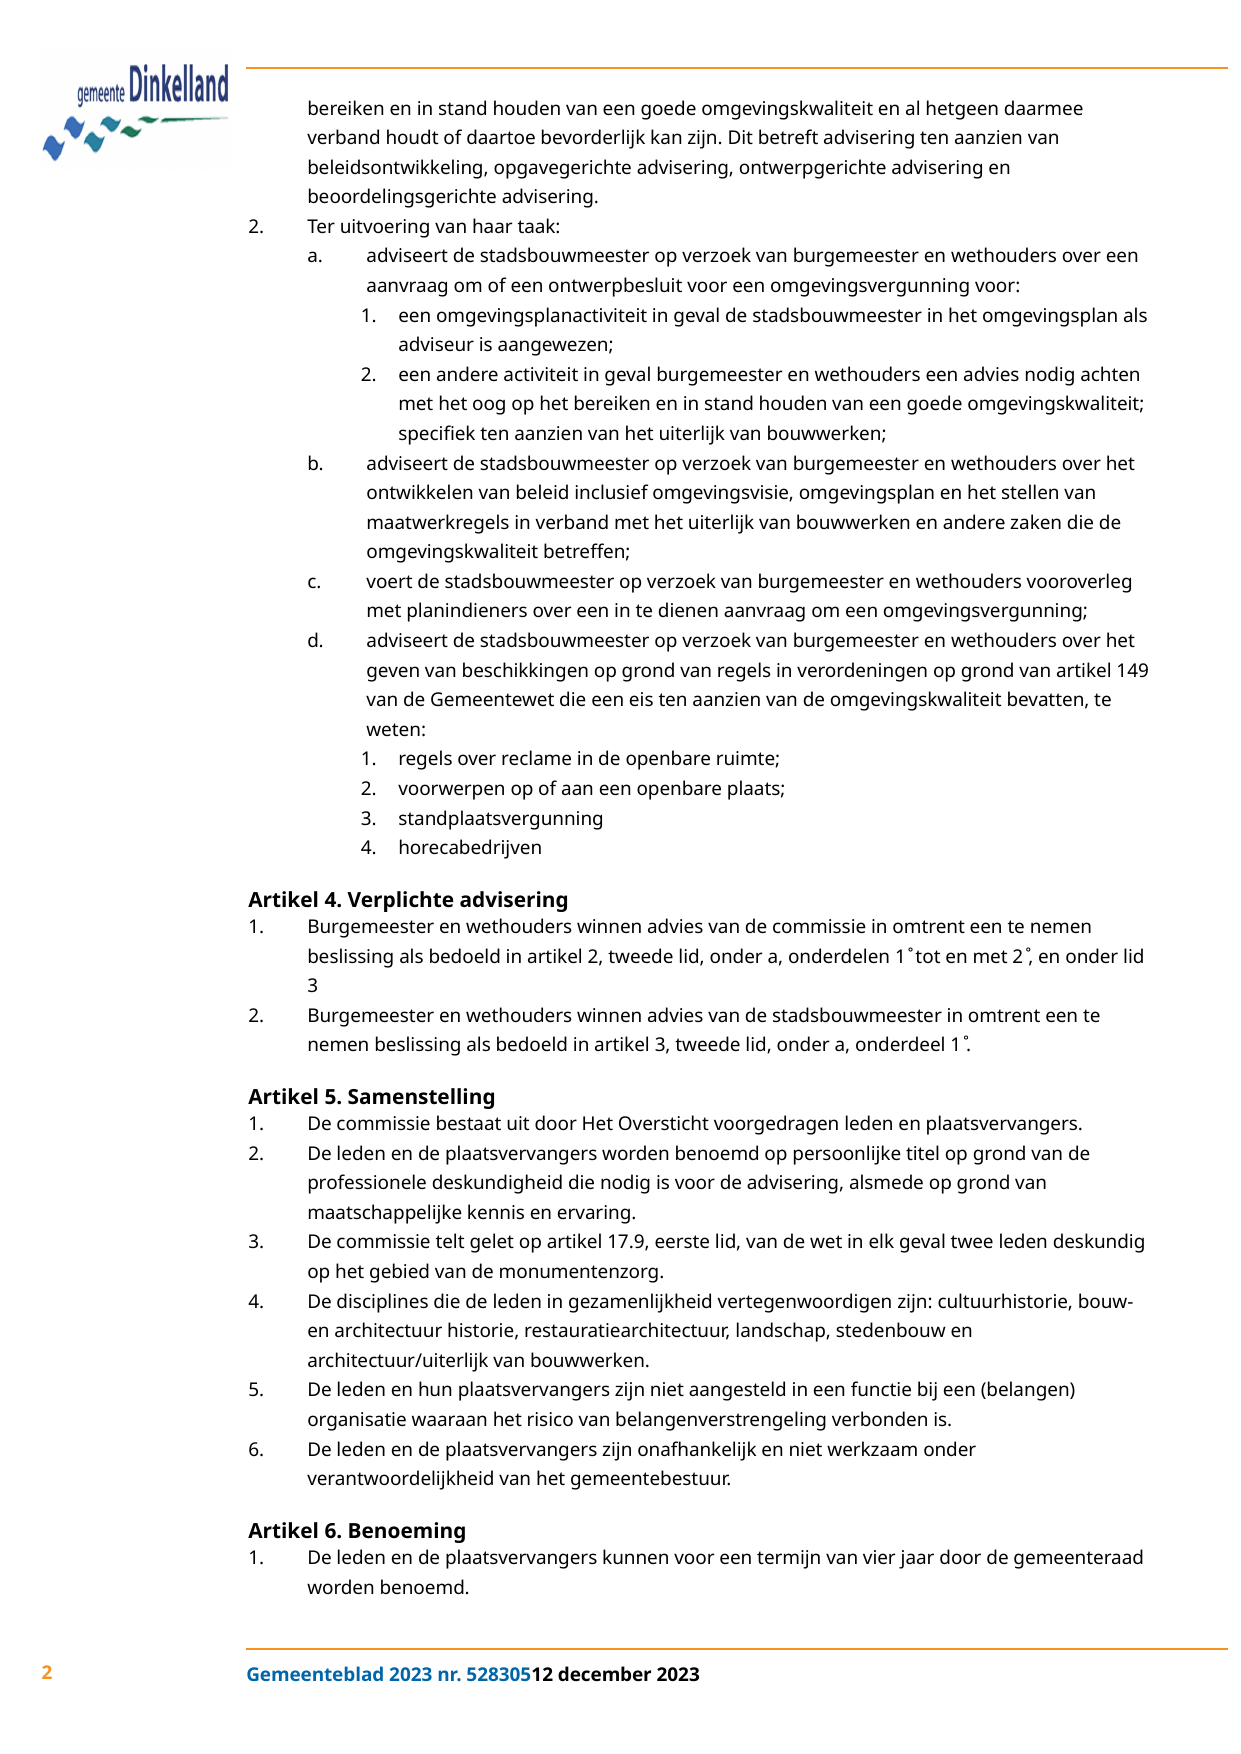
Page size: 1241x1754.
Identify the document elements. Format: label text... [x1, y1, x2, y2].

list horecabedrijven [361, 834, 1152, 860]
list Ter uitvoering van haar taak: [248, 213, 1152, 239]
list De disciplines die de leden in gezamenlijkheid vertegenwoordigen zijn: cultuurhistorie, bouw- en architectuur historie, restauratiearchitectuur, landschap, stedenbouw en architectuur/uiterlijk van bouwwerken. [248, 1288, 1152, 1373]
list De leden en de plaatsvervangers kunnen voor een termijn van vier jaar door de gemeenteraad worden benoemd. [248, 1544, 1152, 1599]
list een omgevingsplanactiviteit in geval de stadsbouwmeester in het omgevingsplan als adviseur is aangewezen; [361, 302, 1152, 357]
list adviseert de stadsbouwmeester op verzoek van burgemeester en wethouders over het ontwikkelen van beleid inclusief omgevingsvisie, omgevingsplan en het stellen van maatwerkregels in verband met het uiterlijk van bouwwerken en andere zaken die de omgevingskwaliteit betreffen; [307, 450, 1152, 564]
list Burgemeester en wethouders winnen advies van de commissie in omtrent een te nemen beslissing als bedoeld in artikel 2, tweede lid, onder a, onderdelen 1 ̊ tot en met 2 ̊, en onder lid 3 [248, 913, 1152, 998]
text Artikel 4. Verplichte advisering [248, 885, 1152, 913]
list voert de stadsbouwmeester op verzoek van burgemeester en wethouders vooroverleg met planindieners over een in te dienen aanvraag om een omgevingsvergunning; [307, 568, 1152, 623]
text Artikel 5. Samenstelling [248, 1082, 1152, 1110]
picture [41, 47, 231, 172]
list De commissie bestaat uit door Het Oversticht voorgedragen leden en plaatsvervangers. [248, 1110, 1152, 1136]
list De commissie telt gelet op artikel 17.9, eerste lid, van de wet in elk geval twee leden deskundig op het gebied van de monumentenzorg. [248, 1229, 1152, 1284]
list adviseert de stadsbouwmeester op verzoek van burgemeester en wethouders over het geven van beschikkingen op grond van regels in verordeningen op grond van artikel 149 van de Gemeentewet die een eis ten aanzien van de omgevingskwaliteit bevatten, te weten: [307, 627, 1152, 742]
list standplaatsvergunning [361, 805, 1152, 831]
list een andere activiteit in geval burgemeester en wethouders een advies nodig achten met het oog op het bereiken en in stand houden van een goede omgevingskwaliteit; specifiek ten aanzien van het uiterlijk van bouwwerken; [361, 361, 1152, 446]
list De leden en de plaatsvervangers zijn onafhankelijk en niet werkzaam onder verantwoordelijkheid van het gemeentebestuur. [248, 1436, 1152, 1491]
list voorwerpen op of aan een openbare plaats; [361, 775, 1152, 801]
list adviseert de stadsbouwmeester op verzoek van burgemeester en wethouders over een aanvraag om of een ontwerpbesluit voor een omgevingsvergunning voor: [307, 243, 1152, 298]
list De leden en hun plaatsvervangers zijn niet aangesteld in een functie bij een (belangen) organisatie waaraan het risico van belangenverstrengeling verbonden is. [248, 1377, 1152, 1432]
list bereiken en in stand houden van een goede omgevingskwaliteit en al hetgeen daarmee verband houdt of daartoe bevorderlijk kan zijn. Dit betreft advisering ten aanzien van beleidsontwikkeling, opgavegerichte advisering, ontwerpgerichte advisering en beoordelingsgerichte advisering. [248, 95, 1152, 209]
list De leden en de plaatsvervangers worden benoemd op persoonlijke titel op grond van de professionele deskundigheid die nodig is voor de advisering, alsmede op grond van maatschappelijke kennis en ervaring. [248, 1140, 1152, 1225]
list regels over reclame in de openbare ruimte; [361, 746, 1152, 771]
list Burgemeester en wethouders winnen advies van de stadsbouwmeester in omtrent een te nemen beslissing als bedoeld in artikel 3, tweede lid, onder a, onderdeel 1 ̊. [248, 1002, 1152, 1057]
text Artikel 6. Benoeming [248, 1516, 1152, 1544]
